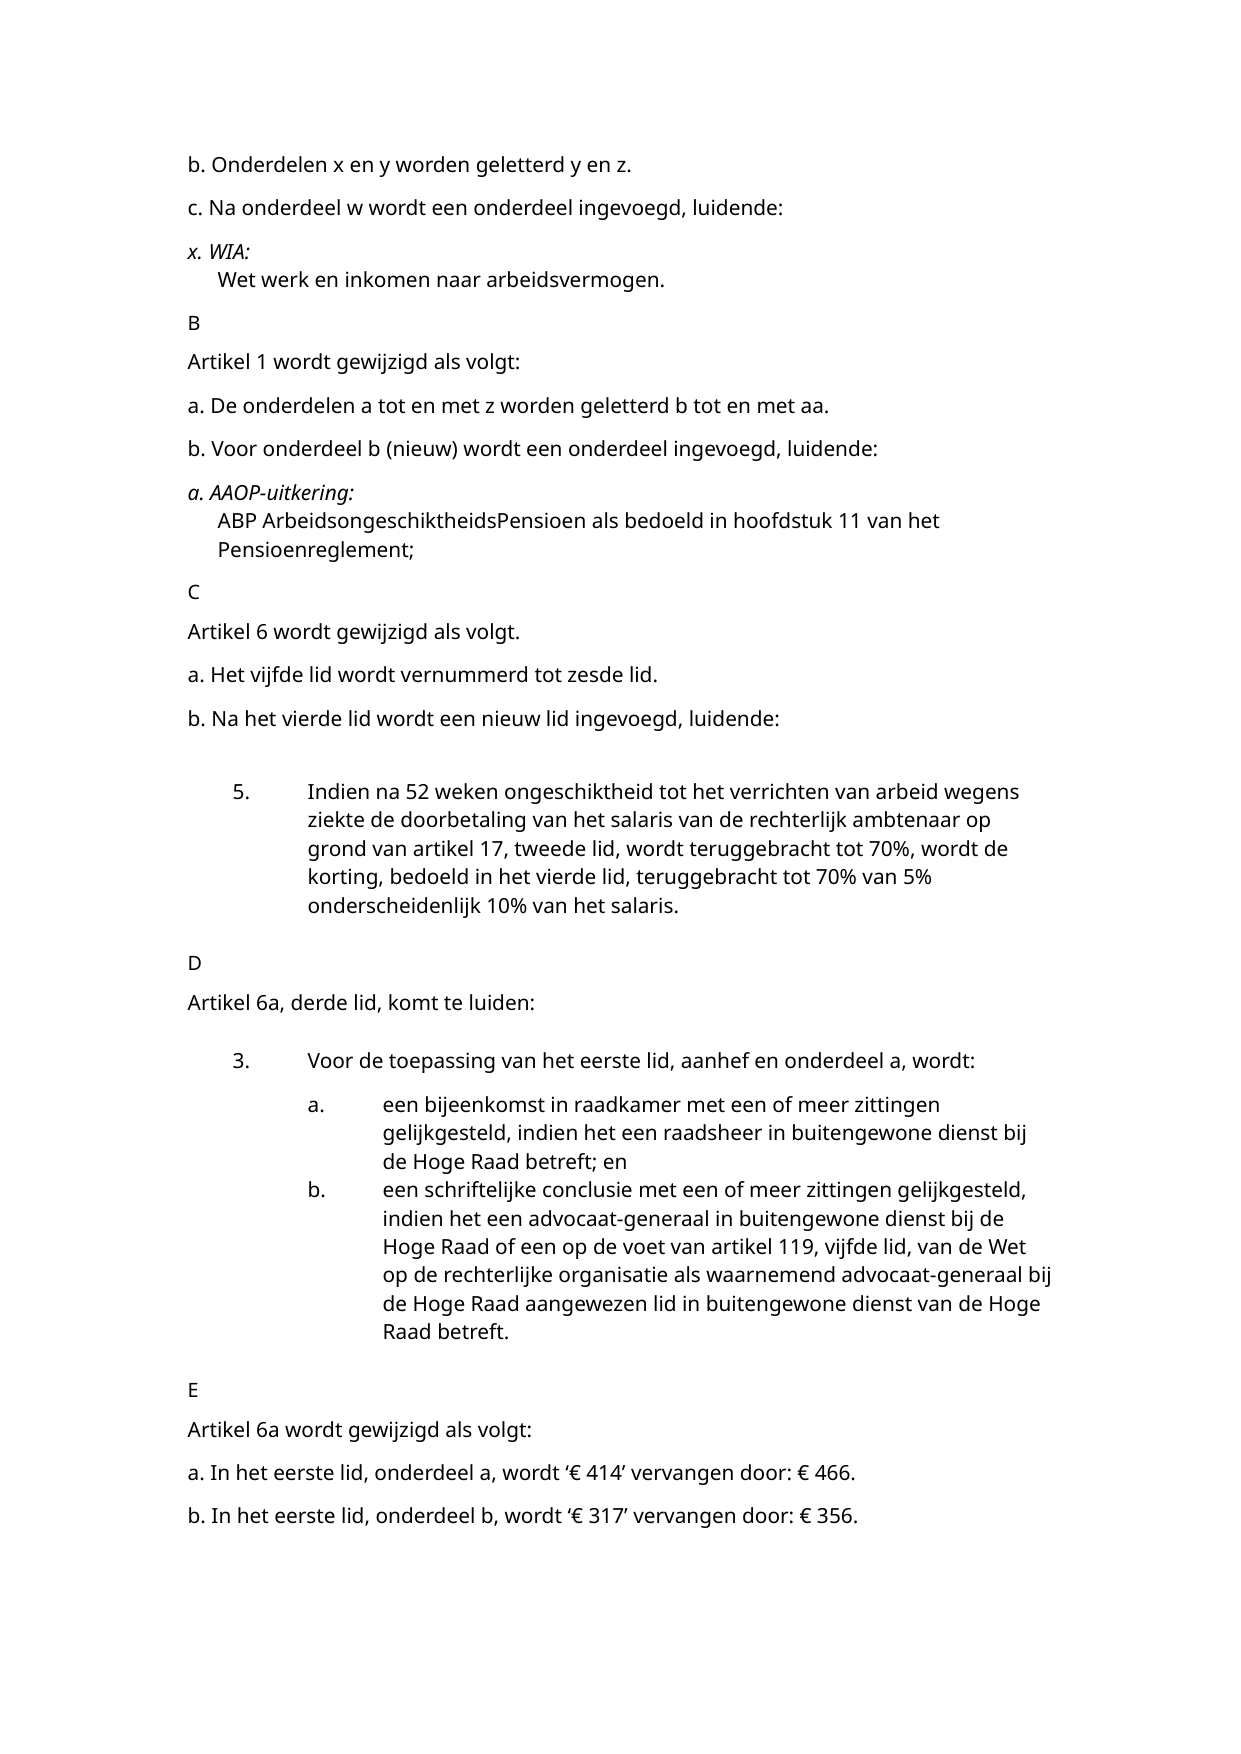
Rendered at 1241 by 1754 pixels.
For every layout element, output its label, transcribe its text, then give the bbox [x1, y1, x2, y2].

text x. WIA: [187, 237, 1053, 265]
text E [187, 1376, 1053, 1403]
text ABP ArbeidsongeschiktheidsPensioen als bedoeld in hoofdstuk 11 van het Pensioenreglement; [217, 506, 1053, 563]
text b. In het eerste lid, onderdeel b, wordt ‘€ 317’ vervangen door: € 356. [187, 1502, 1053, 1530]
text Artikel 1 wordt gewijzigd als volgt: [187, 347, 1053, 376]
list Indien na 52 weken ongeschiktheid tot het verrichten van arbeid wegens ziekte de doorbetaling van het salaris van de rechterlijk ambtenaar op grond van artikel 17, tweede lid, wordt teruggebracht tot 70%, wordt de korting, bedoeld in het vierde lid, teruggebracht tot 70% van 5% onderscheidenlijk 10% van het salaris. [232, 777, 1053, 919]
text b. Onderdelen x en y worden geletterd y en z. [187, 150, 1053, 178]
text c. Na onderdeel w wordt een onderdeel ingevoegd, luidende: [187, 193, 1053, 222]
text b. Voor onderdeel b (nieuw) wordt een onderdeel ingevoegd, luidende: [187, 434, 1053, 463]
text a. In het eerste lid, onderdeel a, wordt ‘€ 414’ vervangen door: € 466. [187, 1458, 1053, 1487]
list een schriftelijke conclusie met een of meer zittingen gelijkgesteld, indien het een advocaat-generaal in buitengewone dienst bij de Hoge Raad of een op de voet van artikel 119, vijfde lid, van de Wet op de rechterlijke organisatie als waarnemend advocaat-generaal bij de Hoge Raad aangewezen lid in buitengewone dienst van de Hoge Raad betreft. [307, 1175, 1053, 1346]
text Artikel 6a wordt gewijzigd als volgt: [187, 1415, 1053, 1443]
list een bijeenkomst in raadkamer met een of meer zittingen gelijkgesteld, indien het een raadsheer in buitengewone dienst bij de Hoge Raad betreft; en [307, 1090, 1053, 1175]
text Artikel 6 wordt gewijzigd als volgt. [187, 617, 1053, 645]
list Voor de toepassing van het eerste lid, aanhef en onderdeel a, wordt: [232, 1047, 1053, 1075]
text Artikel 6a, derde lid, komt te luiden: [187, 988, 1053, 1017]
text a. De onderdelen a tot en met z worden geletterd b tot en met aa. [187, 391, 1053, 419]
text a. Het vijfde lid wordt vernummerd tot zesde lid. [187, 660, 1053, 689]
text C [187, 578, 1053, 605]
text D [187, 949, 1053, 976]
text b. Na het vierde lid wordt een nieuw lid ingevoegd, luidende: [187, 704, 1053, 732]
text B [187, 309, 1053, 336]
text a. AAOP-uitkering: [187, 478, 1053, 506]
text Wet werk en inkomen naar arbeidsvermogen. [217, 265, 1053, 294]
